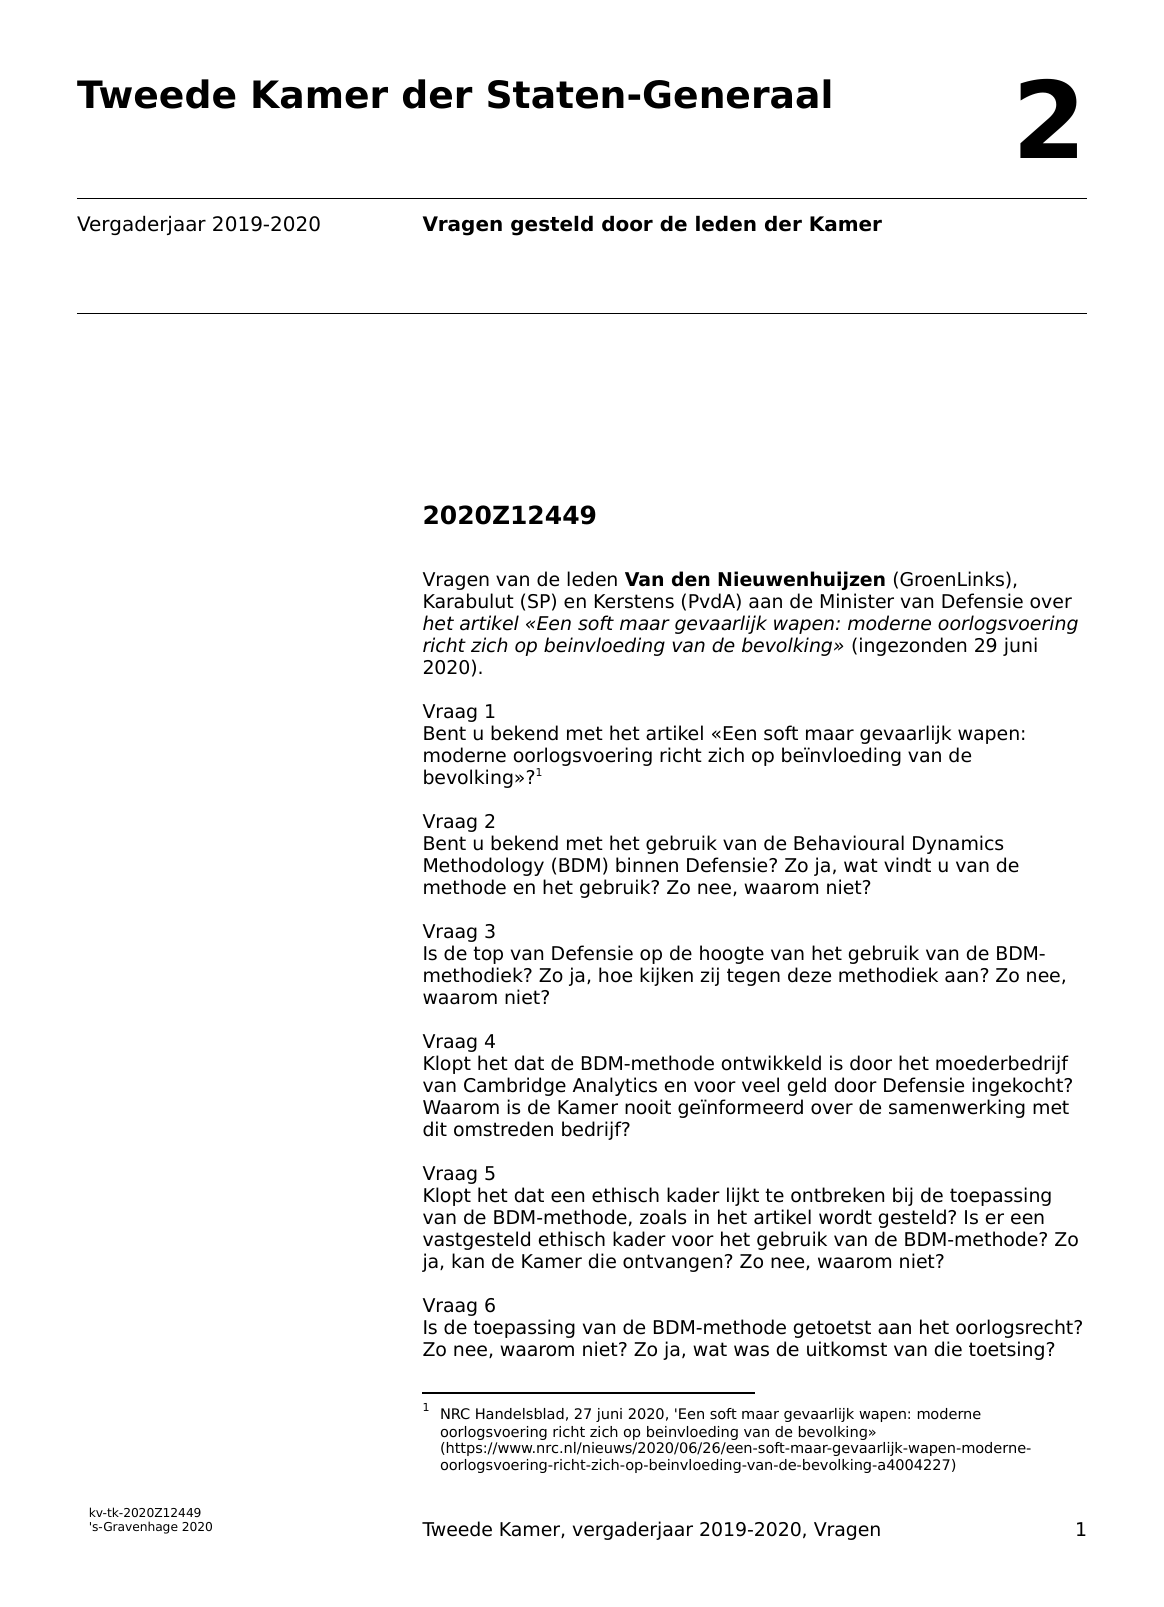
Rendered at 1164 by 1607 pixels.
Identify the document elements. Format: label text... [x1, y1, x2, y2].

text Vraag 2 [422, 811, 1087, 833]
text Klopt het dat de BDM-methode ontwikkeld is door het moederbedrijf van Cambridge Analytics en voor veel geld door Defensie ingekocht? Waarom is de Kamer nooit geïnformeerd over de samenwerking met dit omstreden bedrijf? [422, 1053, 1087, 1141]
table_header Tweede Kamer der Staten-Generaal [77, 59, 886, 198]
text Klopt het dat een ethisch kader lijkt te ontbreken bij de toepassing van de BDM-methode, zoals in het artikel wordt gesteld? Is er een vastgesteld ethisch kader voor het gebruik van de BDM-methode? Zo ja, kan de Kamer die ontvangen? Zo nee, waarom niet? [422, 1185, 1087, 1273]
text kv-tk-2020Z12449 [88, 1506, 323, 1520]
table_header 2 [886, 59, 1087, 198]
table_cell Vragen gesteld door de leden der Kamer [422, 199, 1087, 313]
text Vraag 3 [422, 921, 1087, 943]
text Vraag 5 [422, 1163, 1087, 1185]
text 2020Z12449 [422, 501, 1087, 531]
text Vragen van de leden Van den Nieuwenhuijzen (GroenLinks), Karabulut (SP) en Kerstens (PvdA) aan de Minister van Defensie over het artikel «Een soft maar gevaarlijk wapen: moderne oorlogsvoering richt zich op beinvloeding van de bevolking» (ingezonden 29 juni 2020). [422, 569, 1087, 679]
text Is de top van Defensie op de hoogte van het gebruik van de BDM-methodiek? Zo ja, hoe kijken zij tegen deze methodiek aan? Zo nee, waarom niet? [422, 943, 1087, 1009]
text 's-Gravenhage 2020 [88, 1520, 323, 1534]
text Vraag 1 [422, 701, 1087, 723]
text Bent u bekend met het artikel «Een soft maar gevaarlijk wapen: moderne oorlogsvoering richt zich op beïnvloeding van de bevolking»? [422, 723, 1087, 789]
text Vraag 4 [422, 1031, 1087, 1053]
text Bent u bekend met het gebruik van de Behavioural Dynamics Methodology (BDM) binnen Defensie? Zo ja, wat vindt u van de methode en het gebruik? Zo nee, waarom niet? [422, 833, 1087, 899]
text Vraag 6 [422, 1295, 1087, 1317]
table_cell Vergaderjaar 2019-2020 [77, 199, 422, 313]
text Is de toepassing van de BDM-methode getoetst aan het oorlogsrecht? Zo nee, waarom niet? Zo ja, wat was de uitkomst van die toetsing? [422, 1317, 1087, 1361]
text NRC Handelsblad, 27 juni 2020, 'Een soft maar gevaarlijk wapen: moderne oorlogsvoering richt zich op beinvloeding van de bevolking» (https://www.nrc.nl/nieuws/2020/06/26/een-soft-maar-gevaarlijk-wapen-moderne-oorlogsvoering-richt-zich-op-beinvloeding-van-de-bevolking-a4004227) [422, 1402, 1087, 1474]
